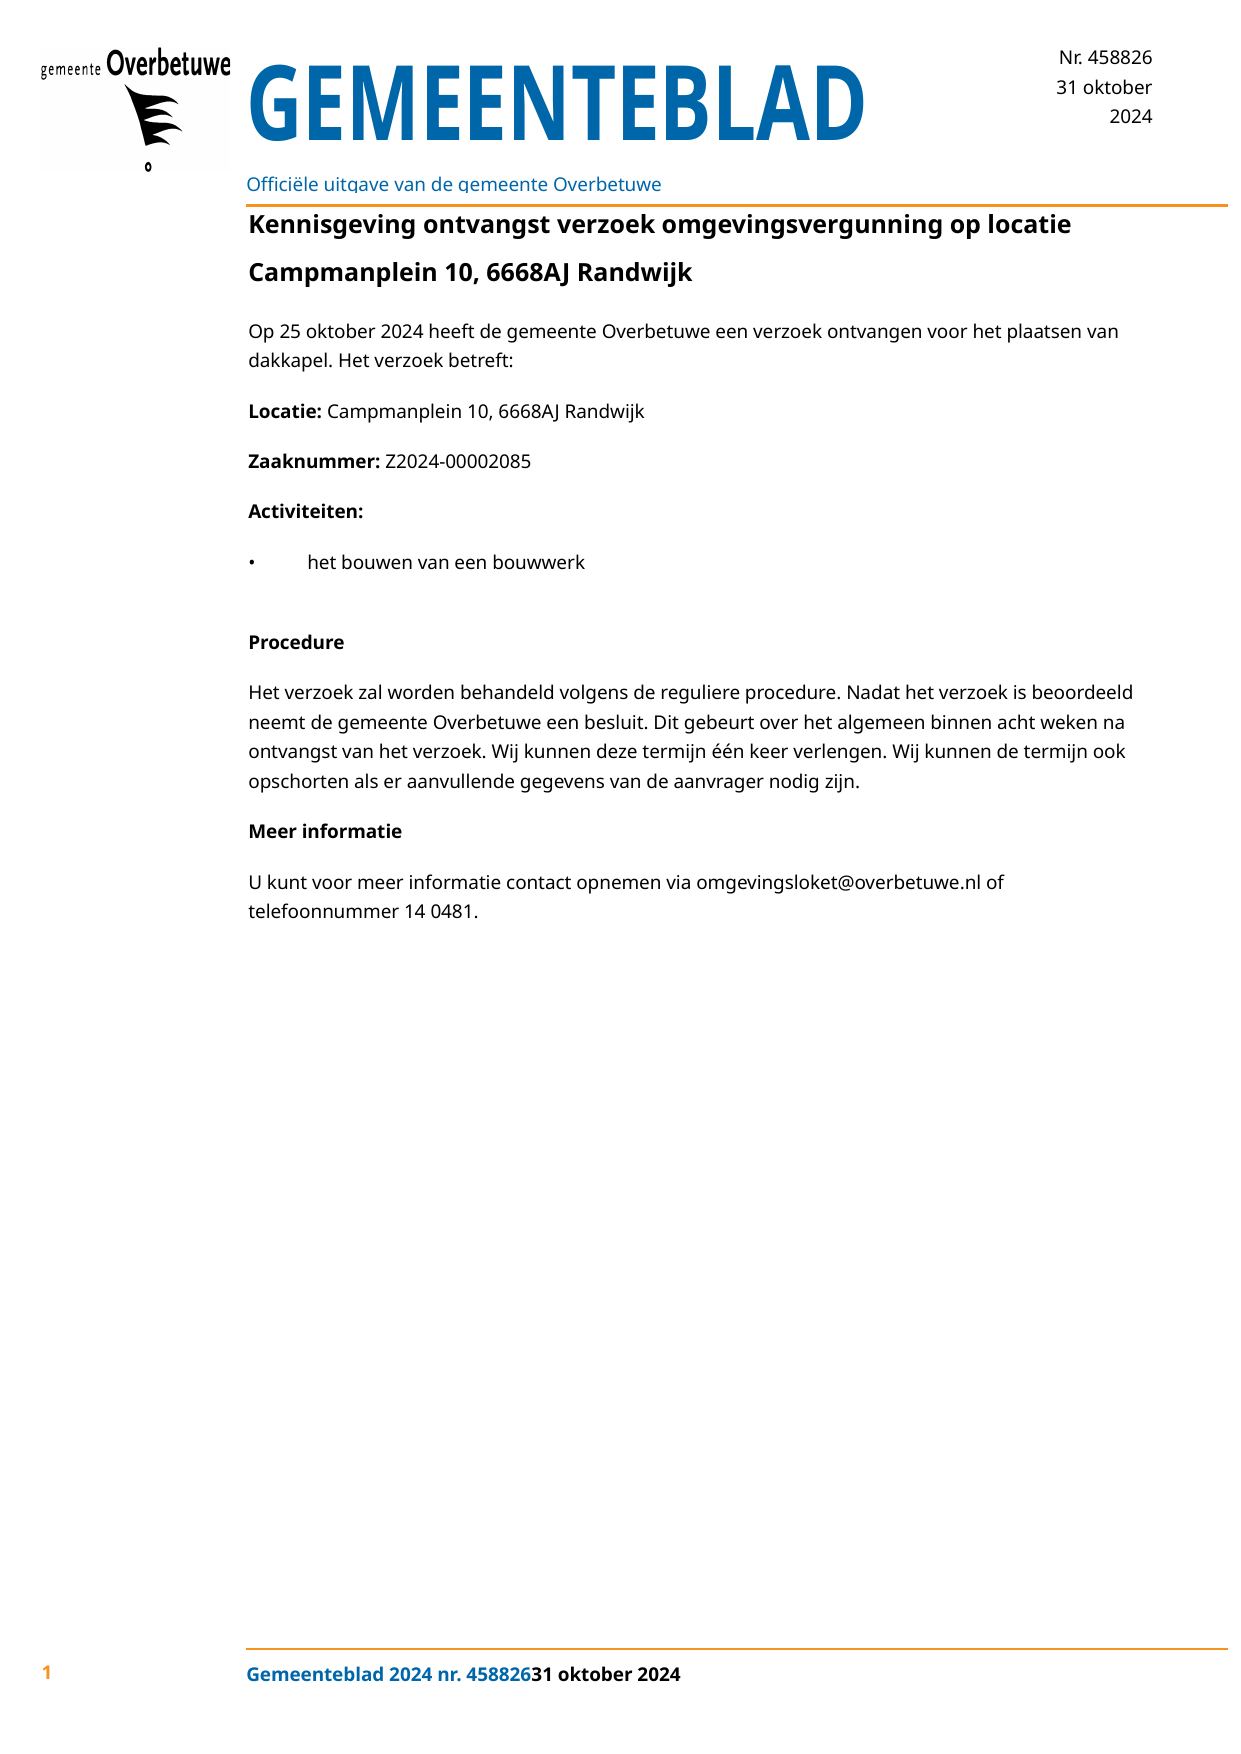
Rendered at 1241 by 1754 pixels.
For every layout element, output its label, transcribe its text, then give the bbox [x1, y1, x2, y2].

list het bouwen van een bouwwerk [248, 549, 1152, 575]
text Het verzoek zal worden behandeld volgens de reguliere procedure. Nadat het verzoek is beoordeeld neemt de gemeente Overbetuwe een besluit. Dit gebeurt over het algemeen binnen acht weken na ontvangst van het verzoek. Wij kunnen deze termijn één keer verlengen. Wij kunnen de termijn ook opschorten als er aanvullende gegevens van de aanvrager nodig zijn. [248, 679, 1152, 794]
text Kennisgeving ontvangst verzoek omgevingsvergunning op locatie Campmanplein 10, 6668AJ Randwijk [248, 207, 1152, 288]
text Meer informatie [248, 819, 1152, 844]
text Procedure [248, 629, 1152, 655]
text Zaaknummer: Z2024-00002085 [248, 448, 1152, 474]
text U kunt voor meer informatie contact opnemen via omgevingsloket@overbetuwe.nl of telefoonnummer 14 0481. [248, 869, 1152, 924]
picture [41, 47, 231, 172]
text Locatie: Campmanplein 10, 6668AJ Randwijk [248, 398, 1152, 424]
text Activiteiten: [248, 499, 1152, 524]
text Op 25 oktober 2024 heeft de gemeente Overbetuwe een verzoek ontvangen voor het plaatsen van dakkapel. Het verzoek betreft: [248, 318, 1152, 373]
